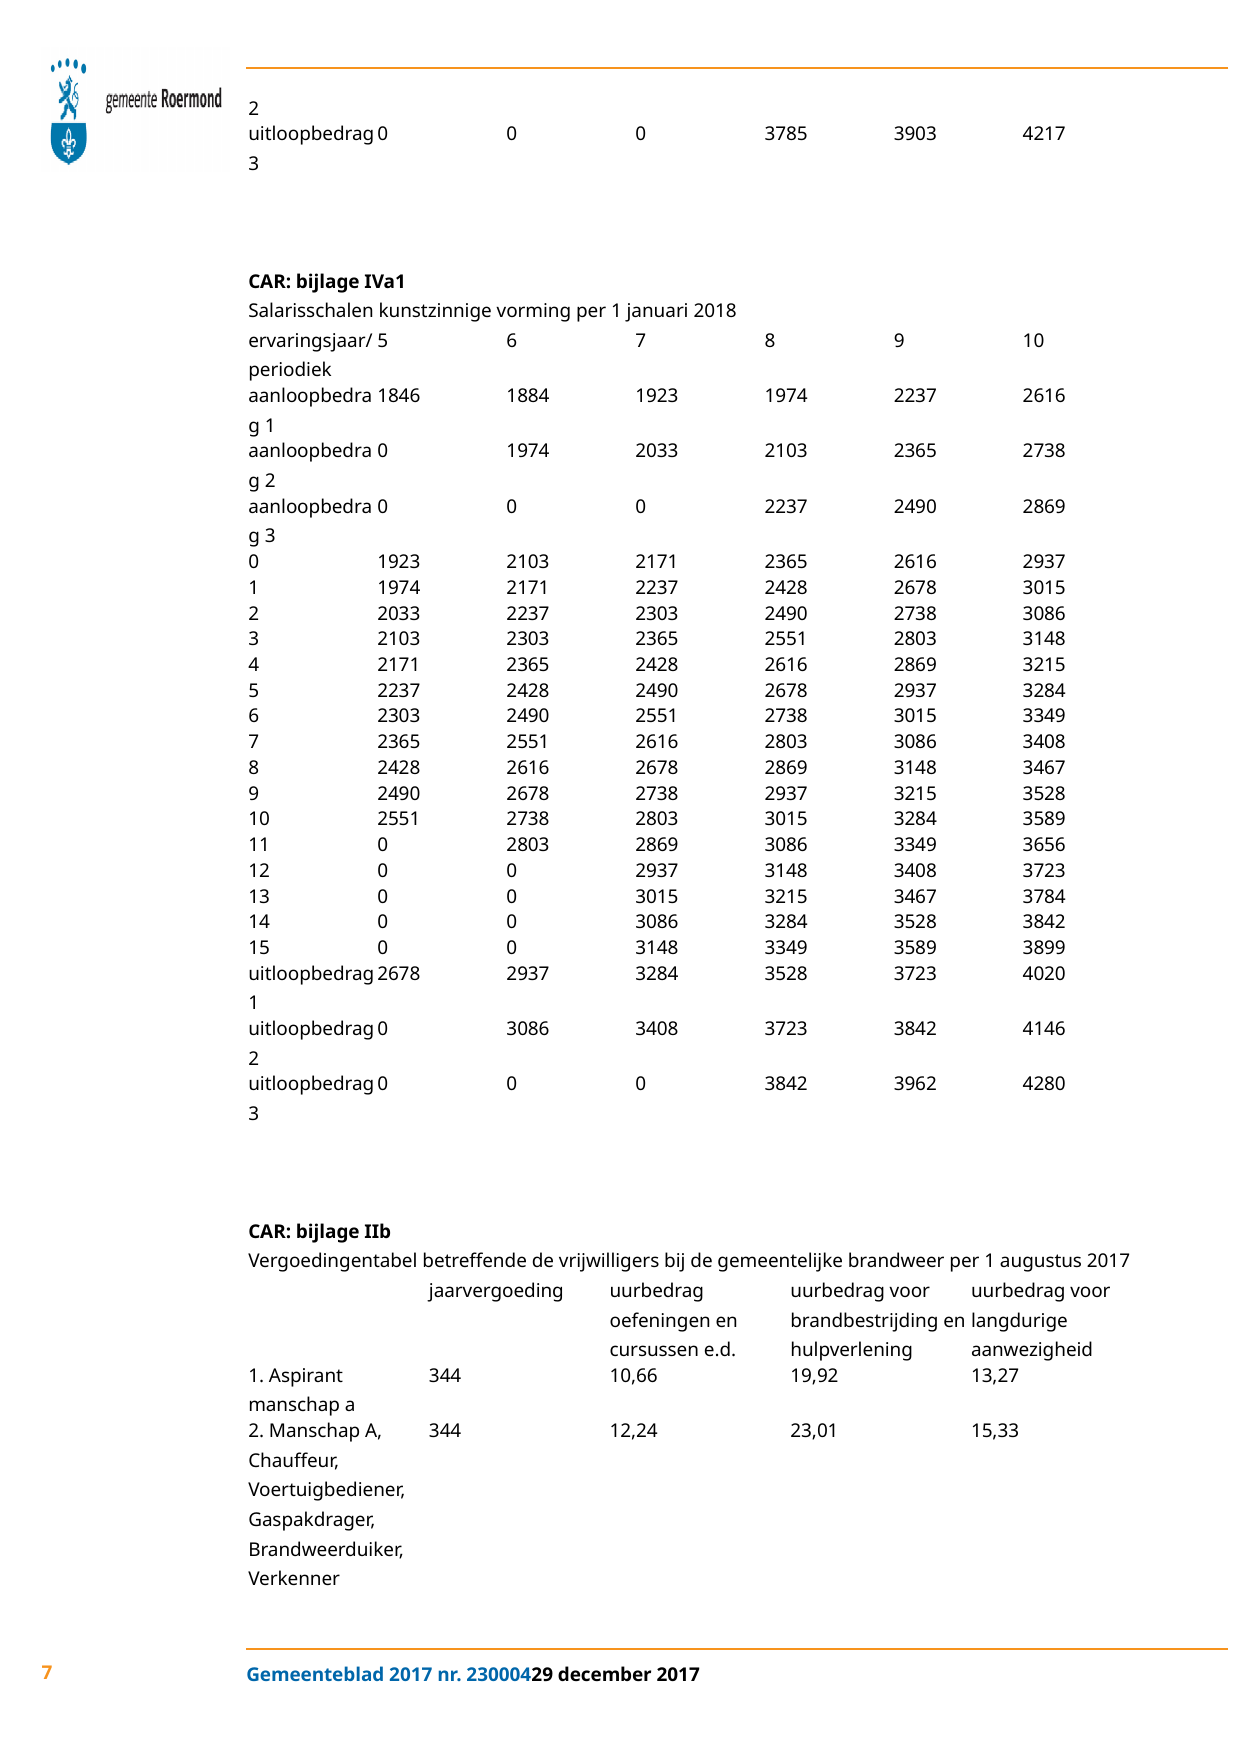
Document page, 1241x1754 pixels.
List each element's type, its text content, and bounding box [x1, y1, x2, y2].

table_cell 19,92 [790, 1362, 971, 1417]
table_cell 4020 [1023, 960, 1152, 1015]
table_cell 9 [248, 780, 377, 806]
table_cell 3148 [1023, 626, 1152, 651]
table_cell 2738 [764, 703, 893, 728]
table_cell 3349 [1023, 703, 1152, 728]
table_cell 0 [506, 1071, 635, 1126]
table_cell 0 [506, 121, 635, 176]
table_cell 2678 [764, 677, 893, 703]
table_cell 5 [248, 677, 377, 703]
table_header 7 [635, 327, 764, 382]
table_cell 2803 [894, 626, 1022, 651]
table_cell 7 [248, 729, 377, 754]
table_cell 3284 [764, 909, 893, 934]
table_cell 0 [377, 438, 506, 493]
table_header ervaringsjaar/ periodiek [248, 327, 377, 382]
table_cell 2237 [506, 600, 635, 626]
table_header jaarvergoeding [429, 1277, 609, 1362]
table_cell 2551 [764, 626, 893, 651]
table_cell 3 [248, 626, 377, 651]
table_cell 3284 [1023, 677, 1152, 703]
table_cell [894, 95, 1022, 121]
table_cell 1 [248, 574, 377, 600]
table_cell 1974 [506, 438, 635, 493]
table_cell 15 [248, 934, 377, 960]
table_cell 2428 [764, 574, 893, 600]
table_cell 10,66 [609, 1362, 790, 1417]
table_cell 3408 [1023, 729, 1152, 754]
table_cell 2033 [377, 600, 506, 626]
table_header [248, 1277, 429, 1362]
table_cell 12,24 [609, 1418, 790, 1591]
table_cell 3349 [894, 831, 1022, 857]
table_cell 2365 [635, 626, 764, 651]
table_cell 3842 [764, 1071, 893, 1126]
table_cell 2551 [377, 806, 506, 831]
table_cell 3086 [506, 1015, 635, 1071]
table_cell 3723 [1023, 857, 1152, 883]
table_cell 2428 [635, 651, 764, 677]
table_cell 3842 [1023, 909, 1152, 934]
table_cell [764, 95, 893, 121]
table_header uurbedrag voor brandbestrijding en hulpverlening [790, 1277, 971, 1362]
table_cell 2937 [764, 780, 893, 806]
table_header uurbedrag oefeningen en cursussen e.d. [609, 1277, 790, 1362]
table_cell 0 [377, 121, 506, 176]
table_cell 3215 [1023, 651, 1152, 677]
table_cell 2678 [635, 754, 764, 780]
table_cell 4217 [1023, 121, 1152, 176]
table_cell 2237 [894, 383, 1022, 438]
table_cell 0 [635, 493, 764, 548]
table_cell 2803 [635, 806, 764, 831]
table_cell 344 [429, 1418, 609, 1591]
text Salarisschalen kunstzinnige vorming per 1 januari 2018 [248, 297, 1152, 323]
table_header 8 [764, 327, 893, 382]
table_header uurbedrag voor langdurige aanwezigheid [971, 1277, 1152, 1362]
table_cell 0 [506, 934, 635, 960]
table_cell 2678 [506, 780, 635, 806]
table_cell 2490 [764, 600, 893, 626]
table_cell 3656 [1023, 831, 1152, 857]
table_cell 0 [377, 883, 506, 908]
table_cell 2237 [635, 574, 764, 600]
table_cell 2365 [894, 438, 1022, 493]
table_cell 3408 [635, 1015, 764, 1071]
table_cell 2490 [506, 703, 635, 728]
table_cell 3903 [894, 121, 1022, 176]
text CAR: bijlage IIb [248, 1218, 1152, 1244]
table_cell 3148 [894, 754, 1022, 780]
table_cell 2171 [635, 548, 764, 574]
table_cell 2937 [1023, 548, 1152, 574]
table_header 10 [1023, 327, 1152, 382]
table_cell 3467 [894, 883, 1022, 908]
table_cell 3589 [894, 934, 1022, 960]
table_cell 2678 [894, 574, 1022, 600]
table_cell 2. Manschap A, Chauffeur, Voertuigbediener, Gaspakdrager, Brandweerduiker, Verkenner [248, 1418, 429, 1591]
table_cell uitloopbedrag 1 [248, 960, 377, 1015]
table_cell 3349 [764, 934, 893, 960]
table_cell 1974 [764, 383, 893, 438]
table_cell 3408 [894, 857, 1022, 883]
table_cell 2738 [635, 780, 764, 806]
table_cell 2937 [506, 960, 635, 1015]
table_cell 2869 [894, 651, 1022, 677]
table_cell 1846 [377, 383, 506, 438]
table_cell aanloopbedrag 1 [248, 383, 377, 438]
table_header 5 [377, 327, 506, 382]
table_cell 3467 [1023, 754, 1152, 780]
table_cell 2103 [377, 626, 506, 651]
table_cell 15,33 [971, 1418, 1152, 1591]
table_cell 8 [248, 754, 377, 780]
table_cell 6 [248, 703, 377, 728]
table_cell uitloopbedrag 3 [248, 121, 377, 176]
table_cell 2033 [635, 438, 764, 493]
table_cell 2869 [1023, 493, 1152, 548]
table_cell 3015 [894, 703, 1022, 728]
table_cell aanloopbedrag 3 [248, 493, 377, 548]
table_cell 0 [377, 1015, 506, 1071]
table_cell 2365 [764, 548, 893, 574]
table_cell 2738 [506, 806, 635, 831]
table_cell 14 [248, 909, 377, 934]
table_cell 2616 [894, 548, 1022, 574]
table_cell 3086 [894, 729, 1022, 754]
table_cell 2428 [506, 677, 635, 703]
table_cell 0 [506, 883, 635, 908]
table_cell 3899 [1023, 934, 1152, 960]
table_cell 3842 [894, 1015, 1022, 1071]
table_cell 2303 [635, 600, 764, 626]
table_cell 0 [377, 934, 506, 960]
table_cell 2803 [506, 831, 635, 857]
table_cell uitloopbedrag 3 [248, 1071, 377, 1126]
table_cell 3784 [1023, 883, 1152, 908]
table_cell aanloopbedrag 2 [248, 438, 377, 493]
table_cell 1923 [377, 548, 506, 574]
table_cell 2490 [377, 780, 506, 806]
table_cell 2428 [377, 754, 506, 780]
table_cell 2103 [506, 548, 635, 574]
table_cell 0 [506, 493, 635, 548]
picture [41, 47, 231, 172]
table_cell 2237 [764, 493, 893, 548]
table_cell 13 [248, 883, 377, 908]
table_cell 0 [377, 909, 506, 934]
table_cell 2616 [1023, 383, 1152, 438]
table_cell 1923 [635, 383, 764, 438]
table_cell 11 [248, 831, 377, 857]
table_cell 2551 [635, 703, 764, 728]
table_cell 0 [635, 1071, 764, 1126]
table_cell 23,01 [790, 1418, 971, 1591]
table_cell 3015 [1023, 574, 1152, 600]
table_cell 2490 [635, 677, 764, 703]
table_cell 10 [248, 806, 377, 831]
table_cell 3528 [764, 960, 893, 1015]
table_cell 2678 [377, 960, 506, 1015]
table_header 6 [506, 327, 635, 382]
table_cell 2 [248, 95, 377, 121]
table_cell 3215 [894, 780, 1022, 806]
table_cell [506, 95, 635, 121]
table_cell 0 [635, 121, 764, 176]
table_cell 3086 [1023, 600, 1152, 626]
table_cell 2171 [377, 651, 506, 677]
table_cell 2616 [764, 651, 893, 677]
table_cell 0 [377, 831, 506, 857]
table_cell 1. Aspirant manschap a [248, 1362, 429, 1417]
table_cell 12 [248, 857, 377, 883]
table_cell 2616 [635, 729, 764, 754]
table_cell [1023, 95, 1152, 121]
table_cell 2171 [506, 574, 635, 600]
table_header 9 [894, 327, 1022, 382]
table_cell 3015 [764, 806, 893, 831]
table_cell 2237 [377, 677, 506, 703]
table_cell 3148 [635, 934, 764, 960]
table_cell 2303 [377, 703, 506, 728]
table_cell 13,27 [971, 1362, 1152, 1417]
table_cell [635, 95, 764, 121]
table_cell 2937 [894, 677, 1022, 703]
table_cell 3723 [894, 960, 1022, 1015]
table_cell 2738 [894, 600, 1022, 626]
table_cell 0 [377, 493, 506, 548]
table_cell 344 [429, 1362, 609, 1417]
table_cell 2738 [1023, 438, 1152, 493]
table_cell 2616 [506, 754, 635, 780]
table_cell 0 [248, 548, 377, 574]
table_cell 3015 [635, 883, 764, 908]
table_cell 4 [248, 651, 377, 677]
table_cell 3284 [894, 806, 1022, 831]
table_cell 3528 [1023, 780, 1152, 806]
table_cell 3284 [635, 960, 764, 1015]
table_cell 0 [377, 1071, 506, 1126]
table_cell 2869 [764, 754, 893, 780]
table_cell 2551 [506, 729, 635, 754]
table_cell 1884 [506, 383, 635, 438]
text CAR: bijlage IVa1 [248, 268, 1152, 293]
table_cell 3528 [894, 909, 1022, 934]
table_cell uitloopbedrag 2 [248, 1015, 377, 1071]
table_cell 4280 [1023, 1071, 1152, 1126]
table_cell 2803 [764, 729, 893, 754]
table_cell 2490 [894, 493, 1022, 548]
table_cell 0 [377, 857, 506, 883]
table_cell 2303 [506, 626, 635, 651]
table_cell 3086 [635, 909, 764, 934]
table_cell 0 [506, 909, 635, 934]
table_cell 3148 [764, 857, 893, 883]
table_cell 3723 [764, 1015, 893, 1071]
text Vergoedingentabel betreffende de vrijwilligers bij de gemeentelijke brandweer per 1 augustus 2017 [248, 1247, 1152, 1273]
table_cell [377, 95, 506, 121]
table_cell 3962 [894, 1071, 1022, 1126]
table_cell 3086 [764, 831, 893, 857]
table_cell 0 [506, 857, 635, 883]
table_cell 3215 [764, 883, 893, 908]
table_cell 3785 [764, 121, 893, 176]
table_cell 2365 [377, 729, 506, 754]
table_cell 2869 [635, 831, 764, 857]
table_cell 3589 [1023, 806, 1152, 831]
table_cell 2365 [506, 651, 635, 677]
table_cell 2937 [635, 857, 764, 883]
table_cell 1974 [377, 574, 506, 600]
table_cell 2 [248, 600, 377, 626]
table_cell 4146 [1023, 1015, 1152, 1071]
table_cell 2103 [764, 438, 893, 493]
